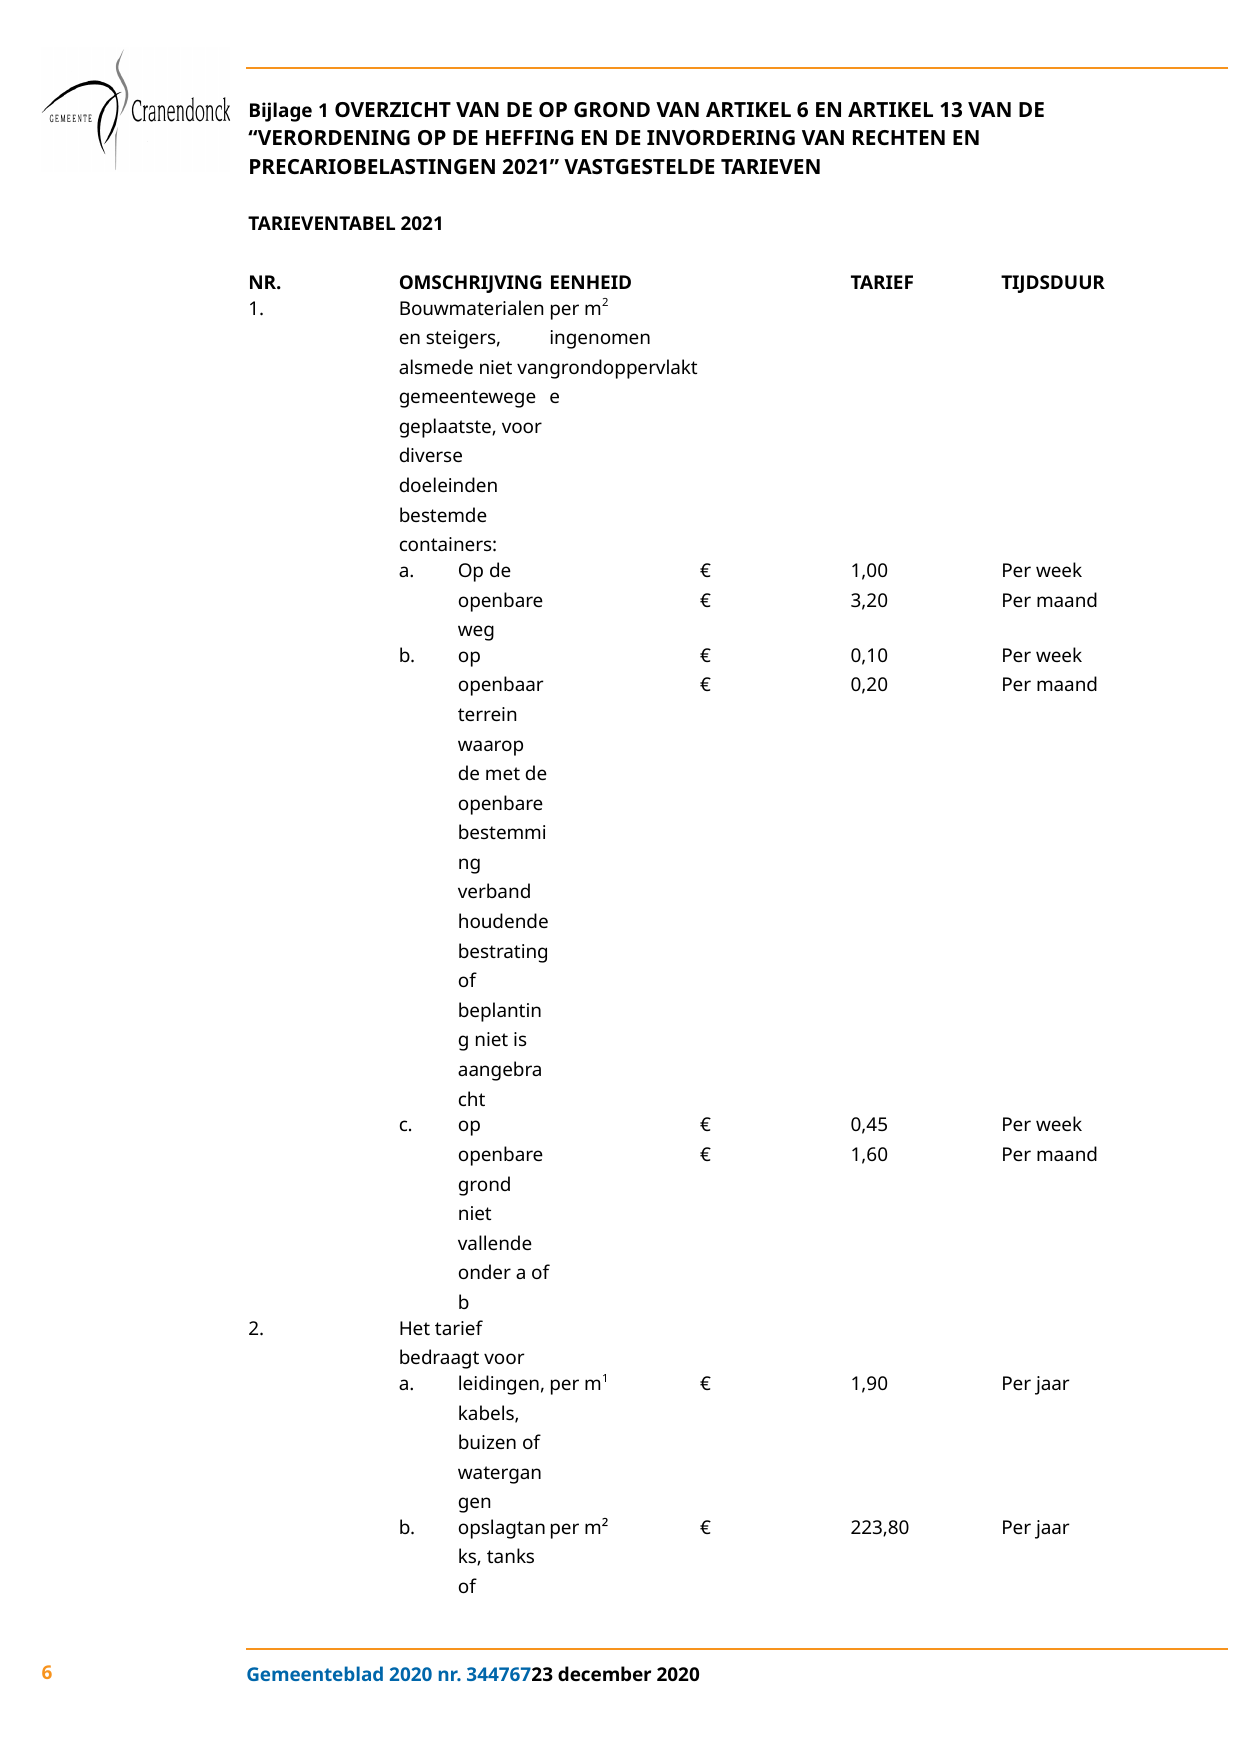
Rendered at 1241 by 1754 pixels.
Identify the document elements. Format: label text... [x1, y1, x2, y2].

table_header EENHEID [549, 269, 700, 295]
table_cell per m2 ingenomen grondoppervlakte [549, 295, 700, 557]
table_cell [1001, 295, 1152, 557]
table_cell 223,80 [850, 1514, 1001, 1599]
table_cell op openbaar terrein waarop de met de openbare bestemming verband houdende bestrating of beplanting niet is aangebracht [399, 642, 549, 1112]
table_cell 2. [248, 1315, 398, 1370]
table_cell [248, 1514, 398, 1599]
table_cell Per jaar [1001, 1370, 1152, 1514]
table_header OMSCHRIJVING [399, 269, 549, 295]
text Bijlage 1 OVERZICHT VAN DE OP GROND VAN ARTIKEL 6 EN ARTIKEL 13 VAN DE “VERORDENING OP DE HEFFING EN DE INVORDERING VAN RECHTEN EN PRECARIOBELASTINGEN 2021” VASTGESTELDE TARIEVEN [248, 95, 1152, 180]
text TARIEVENTABEL 2021 [248, 210, 1152, 236]
table_cell € € [700, 557, 850, 642]
table_cell Per week Per maand [1001, 642, 1152, 1112]
table_header [700, 269, 850, 295]
table_cell [549, 1112, 700, 1315]
table_cell 0,10 0,20 [850, 642, 1001, 1112]
table_cell [1001, 1315, 1152, 1370]
table_cell Bouwmaterialen en steigers, alsmede niet van gemeentewege geplaatste, voor diverse doeleinden bestemde containers: [399, 295, 549, 557]
table_cell op openbare grond niet vallende onder a of b [399, 1112, 549, 1315]
table_cell [700, 295, 850, 557]
table_cell Per week Per maand [1001, 557, 1152, 642]
table_cell Per week Per maand [1001, 1112, 1152, 1315]
table_cell Per jaar [1001, 1514, 1152, 1599]
table_cell [850, 295, 1001, 557]
table_cell [248, 1370, 398, 1514]
table_cell € € [700, 1112, 850, 1315]
table_cell 1,90 [850, 1370, 1001, 1514]
table_cell 0,45 1,60 [850, 1112, 1001, 1315]
table_header NR. [248, 269, 398, 295]
table_cell € [700, 1514, 850, 1599]
table_cell [549, 642, 700, 1112]
table_cell 1,00 3,20 [850, 557, 1001, 642]
table_header TIJDSDUUR [1001, 269, 1152, 295]
table_cell [549, 557, 700, 642]
table_cell opslagtanks, tanks of [399, 1514, 549, 1599]
table_cell Op de openbare weg [399, 557, 549, 642]
table_header TARIEF [850, 269, 1001, 295]
table_cell per m1 [549, 1370, 700, 1514]
table_cell € [700, 1370, 850, 1514]
picture [41, 47, 231, 172]
table_cell Het tarief bedraagt voor [399, 1315, 549, 1370]
table_cell leidingen, kabels, buizen of watergangen [399, 1370, 549, 1514]
table_cell 1. [248, 295, 398, 1315]
table_cell per m² [549, 1514, 700, 1599]
table_cell € € [700, 642, 850, 1112]
table_cell [700, 1315, 850, 1370]
table_cell [850, 1315, 1001, 1370]
table_cell [549, 1315, 700, 1370]
